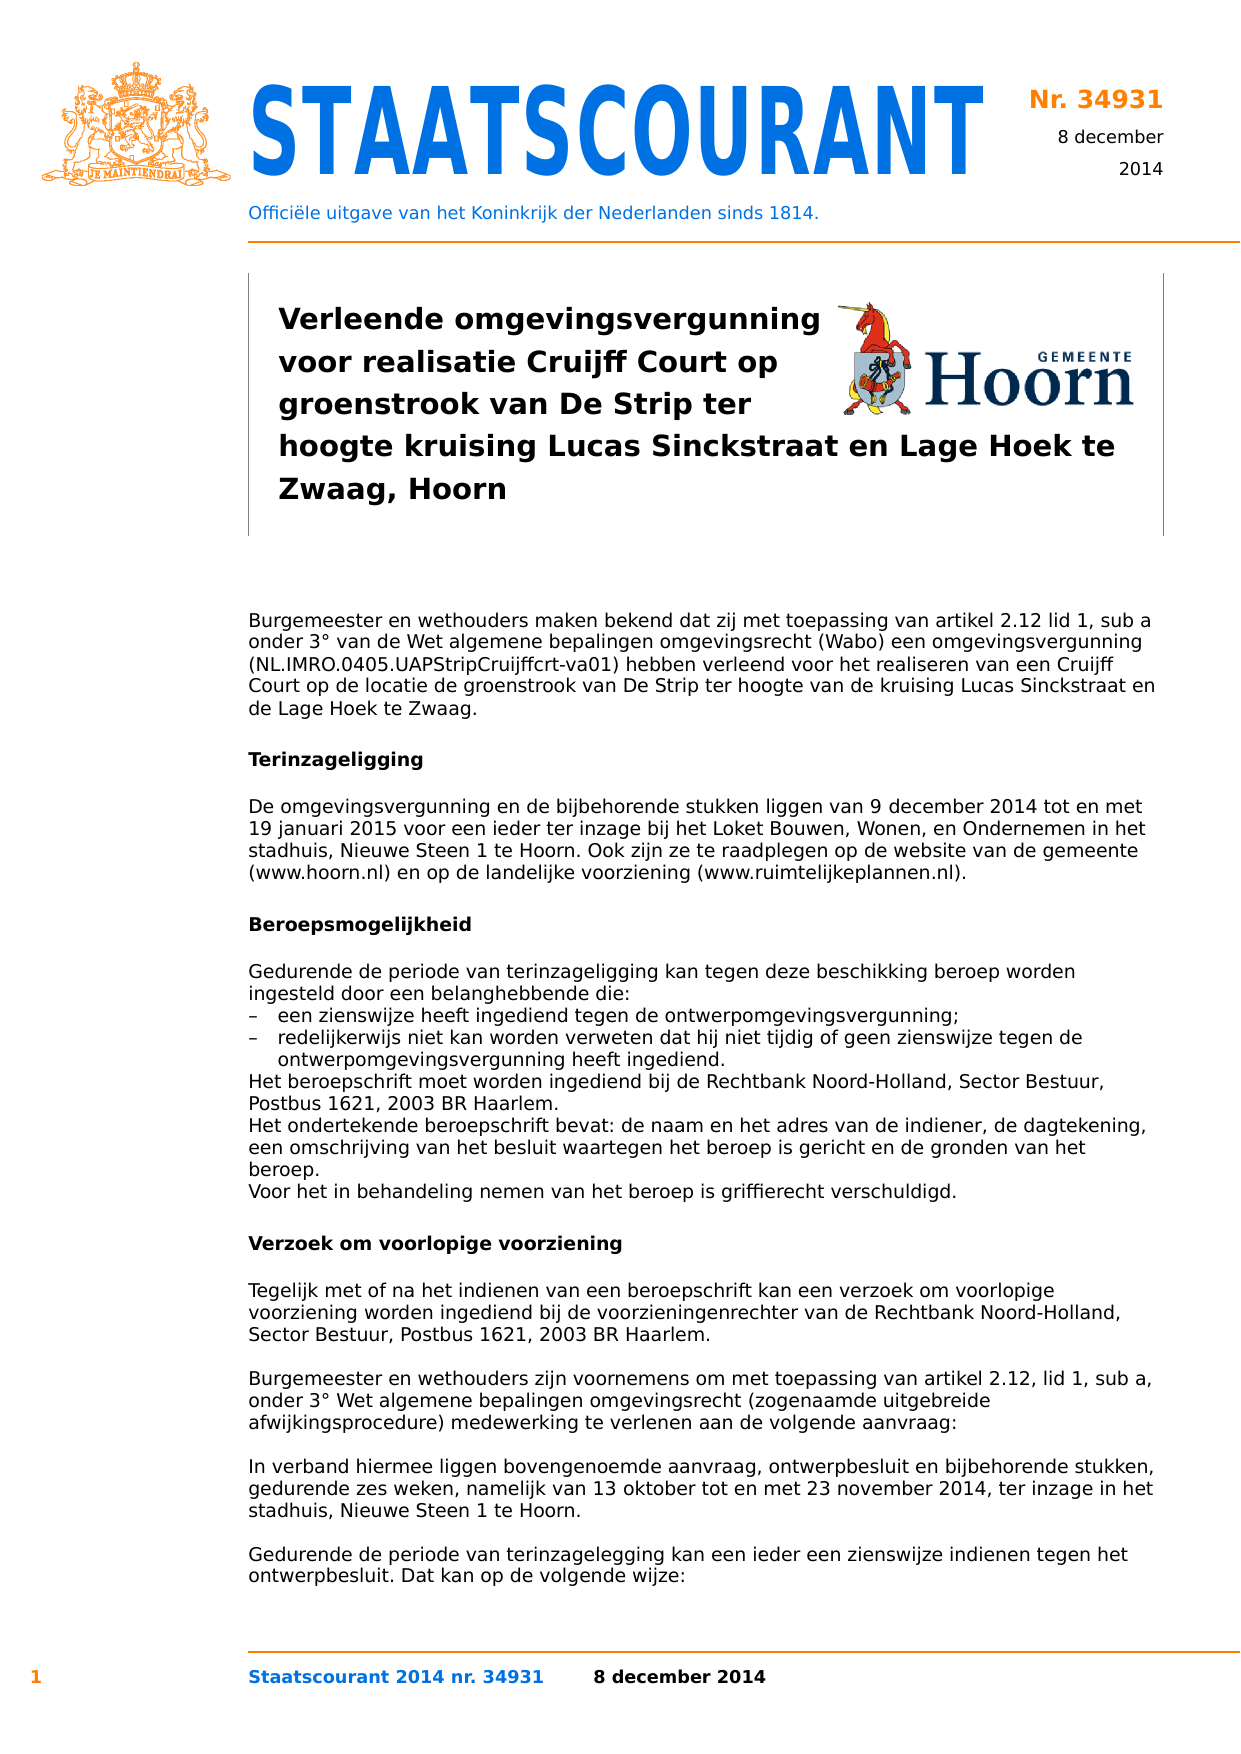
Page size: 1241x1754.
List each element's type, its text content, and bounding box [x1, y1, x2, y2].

table_cell 2014 [998, 153, 1240, 203]
subtitle Terinzageligging [248, 749, 1163, 771]
text Burgemeester en wethouders maken bekend dat zij met toepassing van artikel 2.12 lid 1, sub a onder 3° van de Wet algemene bepalingen omgevingsrecht (Wabo) een omgevingsvergunning (NL.IMRO.0405.UAPStripCruijffcrt-va01) hebben verleend voor het realiseren van een Cruijff Court op de locatie de groenstrook van De Strip ter hoogte van de kruising Lucas Sinckstraat en de Lage Hoek te Zwaag. [248, 609, 1163, 719]
table_header STAATSCOURANT [248, 62, 998, 203]
text Tegelijk met of na het indienen van een beroepschrift kan een verzoek om voorlopige voorziening worden ingediend bij de voorzieningenrechter van de Rechtbank Noord-Holland, Sector Bestuur, Postbus 1621, 2003 BR Haarlem. [248, 1280, 1163, 1346]
text Gedurende de periode van terinzagelegging kan een ieder een zienswijze indienen tegen het ontwerpbesluit. Dat kan op de volgende wijze: [248, 1543, 1163, 1587]
text Burgemeester en wethouders zijn voornemens om met toepassing van artikel 2.12, lid 1, sub a, onder 3° Wet algemene bepalingen omgevingsrecht (zogenaamde uitgebreide afwijkingsprocedure) medewerking te verlenen aan de volgende aanvraag: [248, 1368, 1163, 1434]
subtitle Verleende omgevingsvergunning voor realisatie Cruijff Court op groenstrook van De Strip ter hoogte kruising Lucas Sinckstraat en Lage Hoek te Zwaag, Hoorn [249, 273, 1163, 536]
text De omgevingsvergunning en de bijbehorende stukken liggen van 9 december 2014 tot en met 19 januari 2015 voor een ieder ter inzage bij het Loket Bouwen, Wonen, en Ondernemen in het stadhuis, Nieuwe Steen 1 te Hoorn. Ook zijn ze te raadplegen op de website van de gemeente (www.hoorn.nl) en op de landelijke voorziening (www.ruimtelijkeplannen.nl). [248, 796, 1163, 884]
text – redelijkerwijs niet kan worden verweten dat hij niet tijdig of geen zienswijze tegen de ontwerpomgevingsvergunning heeft ingediend. [248, 1027, 1163, 1071]
picture [838, 302, 1134, 415]
text Voor het in behandeling nemen van het beroep is griffierecht verschuldigd. [248, 1181, 1163, 1203]
table_header Nr. 34931 [998, 62, 1240, 121]
subtitle Beroepsmogelijkheid [248, 914, 1163, 936]
text Gedurende de periode van terinzageligging kan tegen deze beschikking beroep worden ingesteld door een belanghebbende die: [248, 961, 1163, 1005]
subtitle Verzoek om voorlopige voorziening [248, 1233, 1163, 1255]
table_cell Officiële uitgave van het Koninkrijk der Nederlanden sinds 1814. [248, 203, 1240, 241]
text In verband hiermee liggen bovengenoemde aanvraag, ontwerpbesluit en bijbehorende stukken, gedurende zes weken, namelijk van 13 oktober tot en met 23 november 2014, ter inzage in het stadhuis, Nieuwe Steen 1 te Hoorn. [248, 1456, 1163, 1522]
picture [41, 62, 231, 186]
text Het ondertekende beroepschrift bevat: de naam en het adres van de indiener, de dagtekening, een omschrijving van het besluit waartegen het beroep is gericht en de gronden van het beroep. [248, 1115, 1163, 1181]
text – een zienswijze heeft ingediend tegen de ontwerpomgevingsvergunning; [248, 1005, 1163, 1027]
table_cell 8 december [998, 121, 1240, 153]
table_header [25, 62, 248, 241]
text Het beroepschrift moet worden ingediend bij de Rechtbank Noord-Holland, Sector Bestuur, Postbus 1621, 2003 BR Haarlem. [248, 1071, 1163, 1115]
